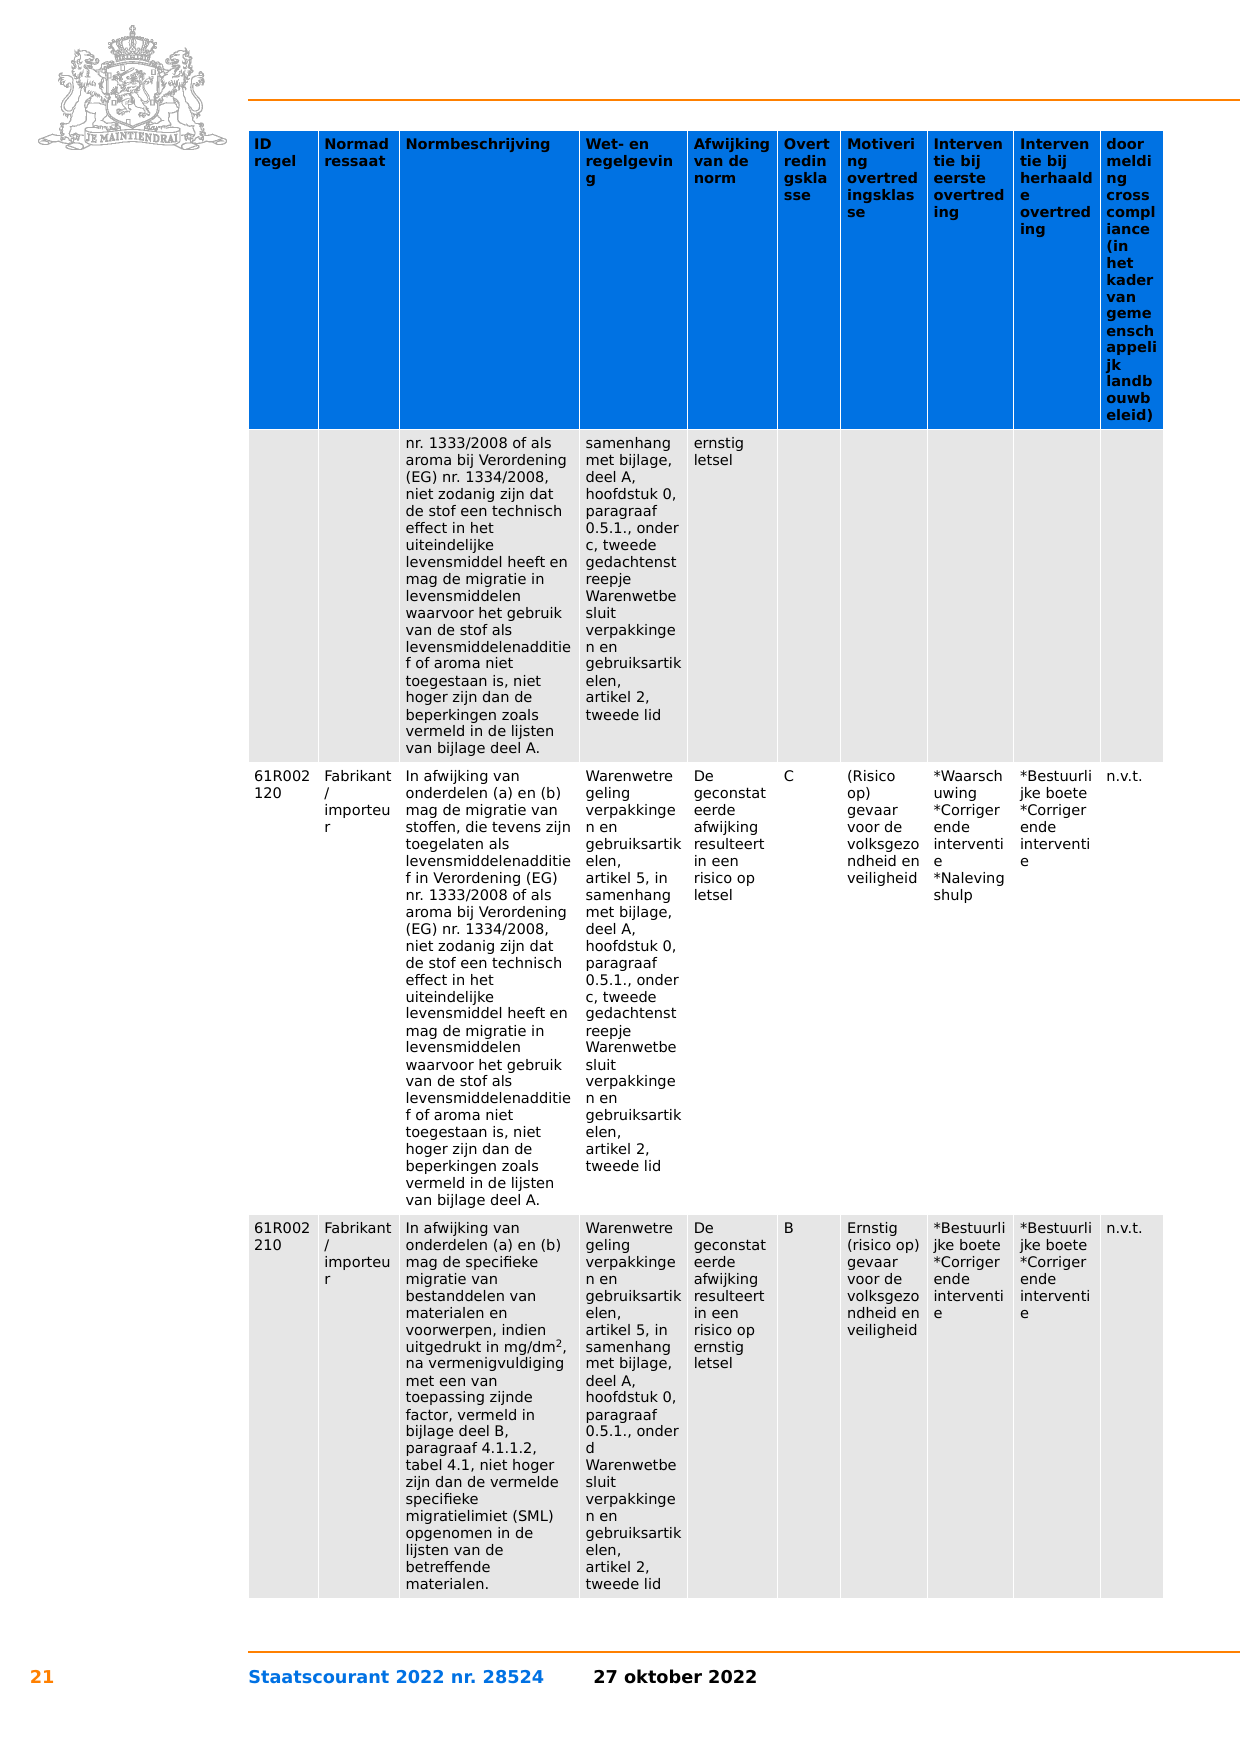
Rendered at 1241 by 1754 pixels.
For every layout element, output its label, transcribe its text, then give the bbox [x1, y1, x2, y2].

table_header Normbeschrijving [400, 131, 579, 429]
table_header doormelding cross compliance (in het kader van gemeenschappelijk landbouwbeleid) [1101, 131, 1163, 429]
table_cell De geconstateerde afwijking resulteert in een risico op letsel [688, 763, 777, 1214]
table_cell Warenwetregeling verpakkingen en gebruiksartikelen, artikel 5, in samenhang met bijlage, deel A, hoofdstuk 0, paragraaf 0.5.1., onder d Warenwetbesluit verpakkingen en gebruiksartikelen, artikel 2, tweede lid [580, 1215, 687, 1598]
table_cell *Bestuurlijke boete *Corrigerende interventie [928, 1215, 1013, 1598]
table_cell C [778, 763, 840, 1214]
table_cell Ernstig (risico op) gevaar voor de volksgezondheid en veiligheid [841, 1215, 927, 1598]
table_cell [1101, 430, 1163, 762]
table_header Overtredingsklasse [778, 131, 840, 429]
table_header Wet- en regelgeving [580, 131, 687, 429]
table_cell In afwijking van onderdelen (a) en (b) mag de migratie van stoffen, die tevens zijn toegelaten als levensmiddelenadditief in Verordening (EG) nr. 1333/2008 of als aroma bij Verordening (EG) nr. 1334/2008, niet zodanig zijn dat de stof een technisch effect in het uiteindelijke levensmiddel heeft en mag de migratie in levensmiddelen waarvoor het gebruik van de stof als levensmiddelenadditief of aroma niet toegestaan is, niet hoger zijn dan de beperkingen zoals vermeld in de lijsten van bijlage deel A. [400, 763, 579, 1214]
table_cell [841, 430, 927, 762]
table_cell [1014, 430, 1100, 762]
table_cell samenhang met bijlage, deel A, hoofdstuk 0, paragraaf 0.5.1., onder c, tweede gedachtenstreepje Warenwetbesluit verpakkingen en gebruiksartikelen, artikel 2, tweede lid [580, 430, 687, 762]
table_cell [249, 430, 318, 762]
table_cell Fabrikant / importeur [319, 1215, 399, 1598]
table_cell nr. 1333/2008 of als aroma bij Verordening (EG) nr. 1334/2008, niet zodanig zijn dat de stof een technisch effect in het uiteindelijke levensmiddel heeft en mag de migratie in levensmiddelen waarvoor het gebruik van de stof als levensmiddelenadditief of aroma niet toegestaan is, niet hoger zijn dan de beperkingen zoals vermeld in de lijsten van bijlage deel A. [400, 430, 579, 762]
table_cell In afwijking van onderdelen (a) en (b) mag de specifieke migratie van bestanddelen van materialen en voorwerpen, indien uitgedrukt in mg/dm2, na vermenigvuldiging met een van toepassing zijnde factor, vermeld in bijlage deel B, paragraaf 4.1.1.2, tabel 4.1, niet hoger zijn dan de vermelde specifieke migratielimiet (SML) opgenomen in de lijsten van de betreffende materialen. [400, 1215, 579, 1598]
table_cell ernstig letsel [688, 430, 777, 762]
table_header Afwijking van de norm [688, 131, 777, 429]
table_header Interventie bij herhaalde overtreding [1014, 131, 1100, 429]
table_cell *Waarschuwing *Corrigerende interventie *Nalevingshulp [928, 763, 1013, 1214]
table_cell *Bestuurlijke boete *Corrigerende interventie [1014, 1215, 1100, 1598]
table_cell [778, 430, 840, 762]
table_cell B [778, 1215, 840, 1598]
table_cell [319, 430, 399, 762]
table_cell (Risico op) gevaar voor de volksgezondheid en veiligheid [841, 763, 927, 1214]
table_header Normadressaat [319, 131, 399, 429]
picture [38, 25, 227, 150]
table_header ID regel [249, 131, 318, 429]
table_cell De geconstateerde afwijking resulteert in een risico op ernstig letsel [688, 1215, 777, 1598]
table_cell n.v.t. [1101, 1215, 1163, 1598]
table_header Motivering overtredingsklasse [841, 131, 927, 429]
table_header Interventie bij eerste overtreding [928, 131, 1013, 429]
table_cell n.v.t. [1101, 763, 1163, 1214]
table_cell *Bestuurlijke boete *Corrigerende interventie [1014, 763, 1100, 1214]
table_cell 61R002120 [249, 763, 318, 1214]
table_cell Fabrikant / importeur [319, 763, 399, 1214]
table_cell 61R002210 [249, 1215, 318, 1598]
table_cell Warenwetregeling verpakkingen en gebruiksartikelen, artikel 5, in samenhang met bijlage, deel A, hoofdstuk 0, paragraaf 0.5.1., onder c, tweede gedachtenstreepje Warenwetbesluit verpakkingen en gebruiksartikelen, artikel 2, tweede lid [580, 763, 687, 1214]
table_cell [928, 430, 1013, 762]
